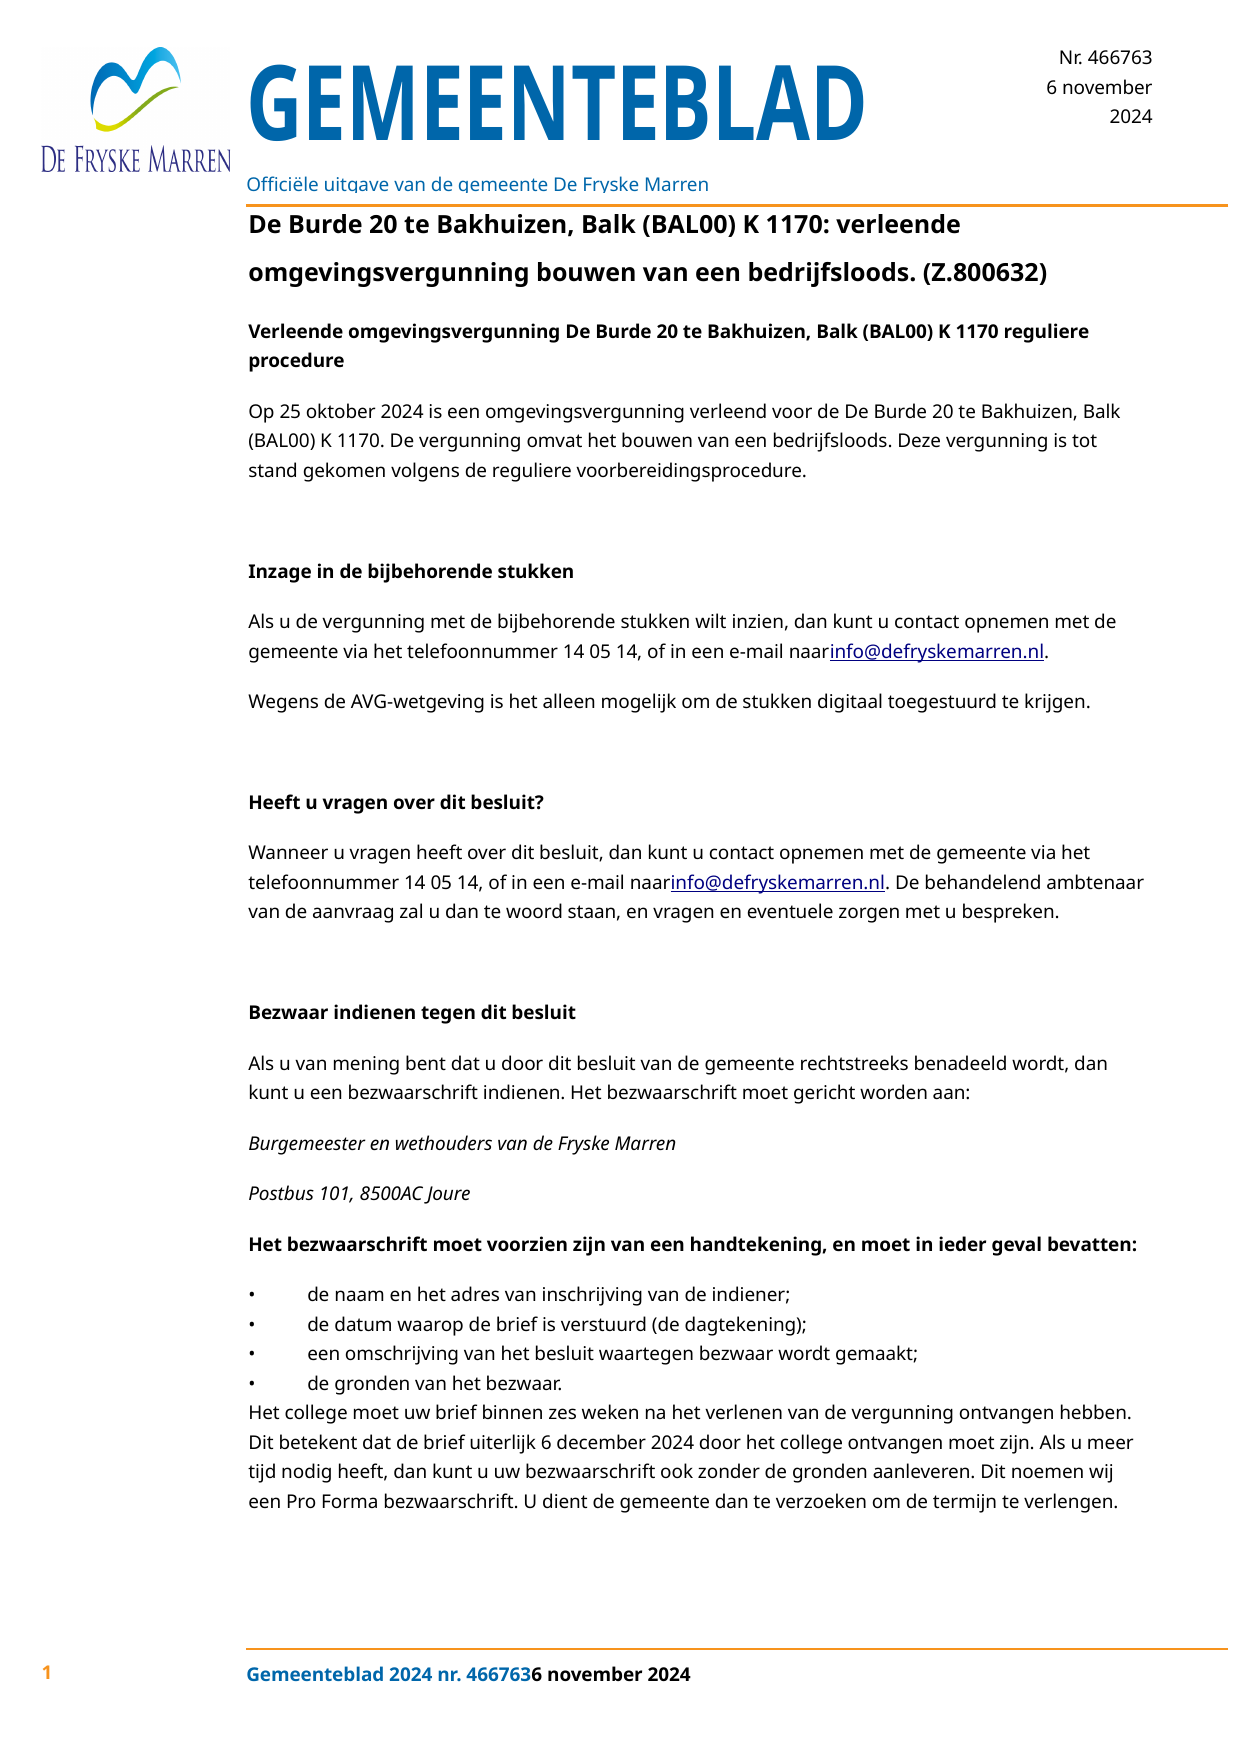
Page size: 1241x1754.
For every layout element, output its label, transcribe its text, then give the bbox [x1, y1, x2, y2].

text Het college moet uw brief binnen zes weken na het verlenen van de vergunning ontvangen hebben. Dit betekent dat de brief uiterlijk 6 december 2024 door het college ontvangen moet zijn. Als u meer tijd nodig heeft, dan kunt u uw bezwaarschrift ook zonder de gronden aanleveren. Dit noemen wij een Pro Forma bezwaarschrift. U dient de gemeente dan te verzoeken om de termijn te verlengen. [248, 1399, 1152, 1514]
text Het bezwaarschrift moet voorzien zijn van een handtekening, en moet in ieder geval bevatten: [248, 1231, 1152, 1257]
list een omschrijving van het besluit waartegen bezwaar wordt gemaakt; [248, 1340, 1152, 1366]
text Als u van mening bent dat u door dit besluit van de gemeente rechtstreeks benadeeld wordt, dan kunt u een bezwaarschrift indienen. Het bezwaarschrift moet gericht worden aan: [248, 1050, 1152, 1105]
list de datum waarop de brief is verstuurd (de dagtekening); [248, 1311, 1152, 1337]
list de gronden van het bezwaar. [248, 1370, 1152, 1396]
text Burgemeester en wethouders van de Fryske Marren [248, 1130, 1152, 1156]
text Inzage in de bijbehorende stukken [248, 558, 1152, 584]
text Bezwaar indienen tegen dit besluit [248, 999, 1152, 1025]
text Verleende omgevingsvergunning De Burde 20 te Bakhuizen, Balk (BAL00) K 1170 reguliere procedure [248, 318, 1152, 373]
list de naam en het adres van inschrijving van de indiener; [248, 1281, 1152, 1307]
text Postbus 101, 8500AC Joure [248, 1180, 1152, 1206]
text Als u de vergunning met de bijbehorende stukken wilt inzien, dan kunt u contact opnemen met de gemeente via het telefoonnummer 14 05 14, of in een e-mail naarinfo@defryskemarren.nl. [248, 608, 1152, 664]
text Op 25 oktober 2024 is een omgevingsvergunning verleend voor de De Burde 20 te Bakhuizen, Balk (BAL00) K 1170. De vergunning omvat het bouwen van een bedrijfsloods. Deze vergunning is tot stand gekomen volgens de reguliere voorbereidingsprocedure. [248, 398, 1152, 483]
text Wegens de AVG-wetgeving is het alleen mogelijk om de stukken digitaal toegestuurd te krijgen. [248, 688, 1152, 714]
text Heeft u vragen over dit besluit? [248, 789, 1152, 815]
text Wanneer u vragen heeft over dit besluit, dan kunt u contact opnemen met de gemeente via het telefoonnummer 14 05 14, of in een e-mail naarinfo@defryskemarren.nl. De behandelend ambtenaar van de aanvraag zal u dan te woord staan, en vragen en eventuele zorgen met u bespreken. [248, 839, 1152, 924]
text De Burde 20 te Bakhuizen, Balk (BAL00) K 1170: verleende omgevingsvergunning bouwen van een bedrijfsloods. (Z.800632) [248, 207, 1152, 288]
picture [41, 47, 231, 172]
